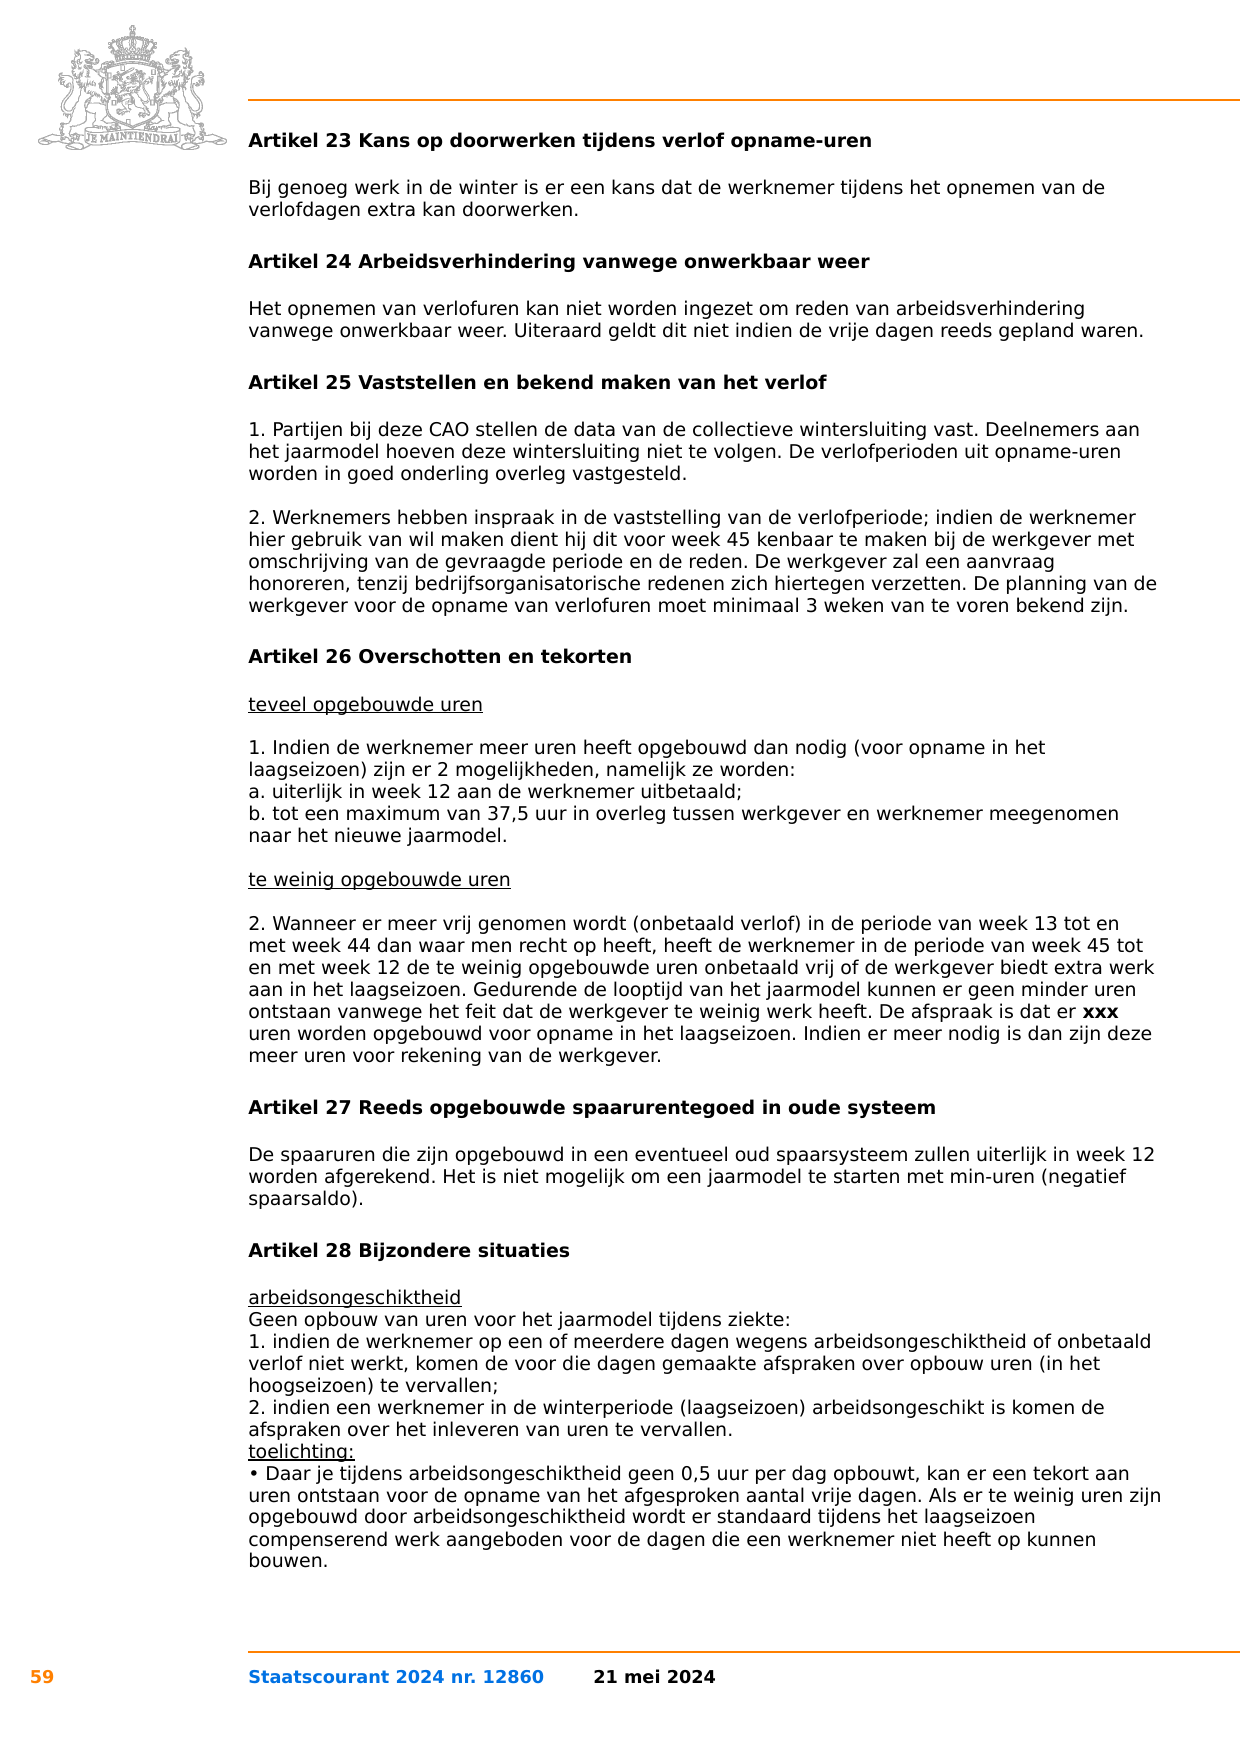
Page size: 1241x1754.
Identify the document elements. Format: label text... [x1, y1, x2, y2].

text De spaaruren die zijn opgebouwd in een eventueel oud spaarsysteem zullen uiterlijk in week 12 worden afgerekend. Het is niet mogelijk om een jaarmodel te starten met min-uren (negatief spaarsaldo). [248, 1144, 1163, 1210]
subtitle arbeidsongeschiktheid [248, 1287, 1163, 1309]
text toelichting: [248, 1441, 1163, 1462]
text 1. Partijen bij deze CAO stellen de data van de collectieve wintersluiting vast. Deelnemers aan het jaarmodel hoeven deze wintersluiting niet te volgen. De verlofperioden uit opname-uren worden in goed onderling overleg vastgesteld. [248, 419, 1163, 485]
subtitle teveel opgebouwde uren [248, 693, 1163, 715]
text 2. Wanneer er meer vrij genomen wordt (onbetaald verlof) in de periode van week 13 tot en met week 44 dan waar men recht op heeft, heeft de werknemer in de periode van week 45 tot en met week 12 de te weinig opgebouwde uren onbetaald vrij of de werkgever biedt extra werk aan in het laagseizoen. Gedurende de looptijd van het jaarmodel kunnen er geen minder uren ontstaan vanwege het feit dat de werkgever te weinig werk heeft. De afspraak is dat er xxx uren worden opgebouwd voor opname in het laagseizoen. Indien er meer nodig is dan zijn deze meer uren voor rekening van de werkgever. [248, 913, 1163, 1067]
subtitle Artikel 23 Kans op doorwerken tijdens verlof opname-uren [248, 130, 1163, 152]
text b. tot een maximum van 37,5 uur in overleg tussen werkgever en werknemer meegenomen naar het nieuwe jaarmodel. [248, 803, 1163, 847]
subtitle te weinig opgebouwde uren [248, 869, 1163, 891]
text 2. indien een werknemer in de winterperiode (laagseizoen) arbeidsongeschikt is komen de afspraken over het inleveren van uren te vervallen. [248, 1397, 1163, 1441]
subtitle Artikel 27 Reeds opgebouwde spaarurentegoed in oude systeem [248, 1097, 1163, 1119]
text 1. indien de werknemer op een of meerdere dagen wegens arbeidsongeschiktheid of onbetaald verlof niet werkt, komen de voor die dagen gemaakte afspraken over opbouw uren (in het hoogseizoen) te vervallen; [248, 1331, 1163, 1397]
subtitle Artikel 24 Arbeidsverhindering vanwege onwerkbaar weer [248, 251, 1163, 273]
text a. uiterlijk in week 12 aan de werknemer uitbetaald; [248, 781, 1163, 803]
text Geen opbouw van uren voor het jaarmodel tijdens ziekte: [248, 1309, 1163, 1331]
subtitle Artikel 25 Vaststellen en bekend maken van het verlof [248, 372, 1163, 394]
picture [38, 25, 227, 150]
text Bij genoeg werk in de winter is er een kans dat de werknemer tijdens het opnemen van de verlofdagen extra kan doorwerken. [248, 177, 1163, 221]
text 1. Indien de werknemer meer uren heeft opgebouwd dan nodig (voor opname in het laagseizoen) zijn er 2 mogelijkheden, namelijk ze worden: [248, 737, 1163, 781]
subtitle Artikel 26 Overschotten en tekorten [248, 646, 1163, 668]
text 2. Werknemers hebben inspraak in de vaststelling van de verlofperiode; indien de werknemer hier gebruik van wil maken dient hij dit voor week 45 kenbaar te maken bij de werkgever met omschrijving van de gevraagde periode en de reden. De werkgever zal een aanvraag honoreren, tenzij bedrijfsorganisatorische redenen zich hiertegen verzetten. De planning van de werkgever voor de opname van verlofuren moet minimaal 3 weken van te voren bekend zijn. [248, 507, 1163, 616]
text • Daar je tijdens arbeidsongeschiktheid geen 0,5 uur per dag opbouwt, kan er een tekort aan uren ontstaan voor de opname van het afgesproken aantal vrije dagen. Als er te weinig uren zijn opgebouwd door arbeidsongeschiktheid wordt er standaard tijdens het laagseizoen compenserend werk aangeboden voor de dagen die een werknemer niet heeft op kunnen bouwen. [248, 1462, 1163, 1572]
text Het opnemen van verlofuren kan niet worden ingezet om reden van arbeidsverhindering vanwege onwerkbaar weer. Uiteraard geldt dit niet indien de vrije dagen reeds gepland waren. [248, 298, 1163, 342]
subtitle Artikel 28 Bijzondere situaties [248, 1240, 1163, 1262]
